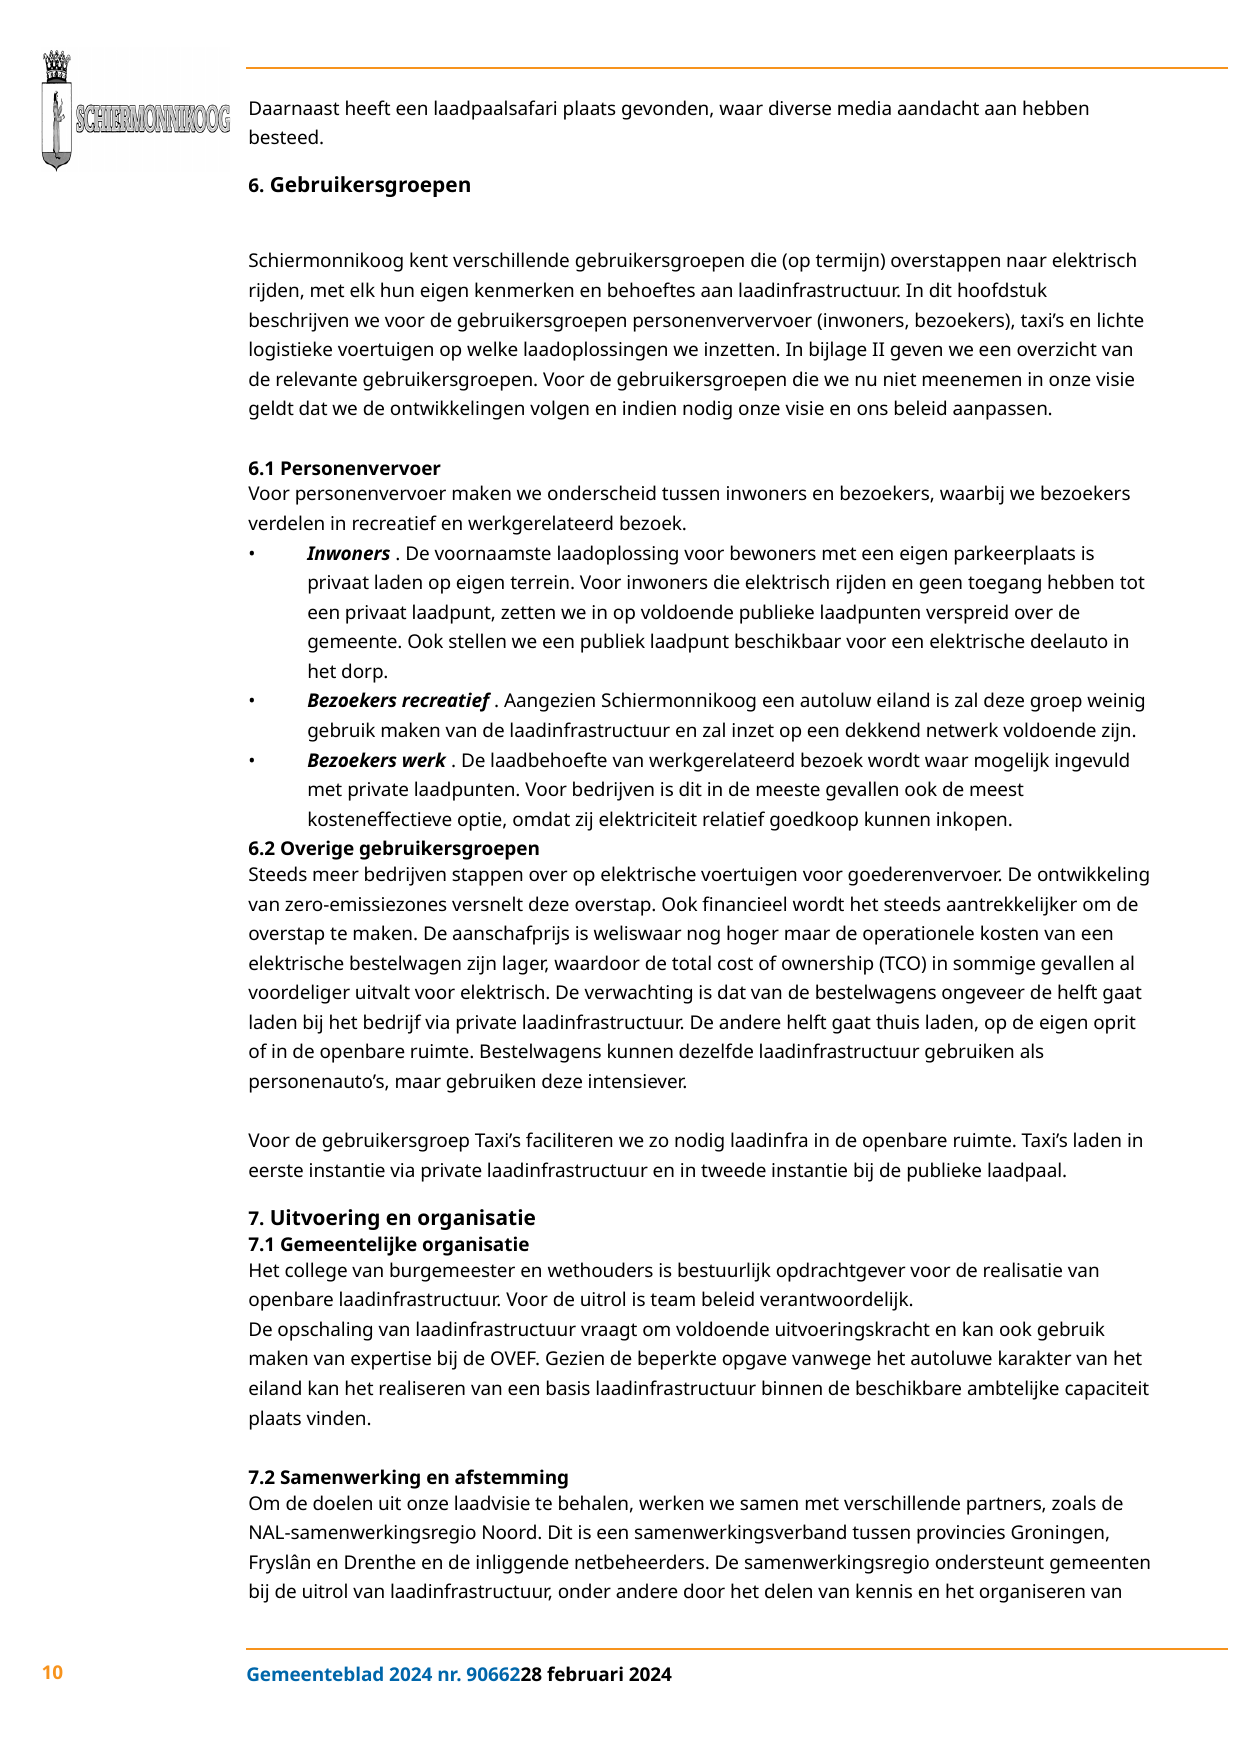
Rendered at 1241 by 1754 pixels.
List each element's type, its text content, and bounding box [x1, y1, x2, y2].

text 6.1 Personenvervoer [248, 455, 1152, 481]
text Steeds meer bedrijven stappen over op elektrische voertuigen voor goederenvervoer. De ontwikkeling van zero-emissiezones versnelt deze overstap. Ook financieel wordt het steeds aantrekkelijker om de overstap te maken. De aanschafprijs is weliswaar nog hoger maar de operationele kosten van een elektrische bestelwagen zijn lager, waardoor de total cost of ownership (TCO) in sommige gevallen al voordeliger uitvalt voor elektrisch. De verwachting is dat van de bestelwagens ongeveer de helft gaat laden bij het bedrijf via private laadinfrastructuur. De andere helft gaat thuis laden, op de eigen oprit of in de openbare ruimte. Bestelwagens kunnen dezelfde laadinfrastructuur gebruiken als personenauto’s, maar gebruiken deze intensiever. [248, 861, 1152, 1094]
picture [41, 47, 231, 172]
list Inwoners . De voornaamste laadoplossing voor bewoners met een eigen parkeerplaats is privaat laden op eigen terrein. Voor inwoners die elektrisch rijden en geen toegang hebben tot een privaat laadpunt, zetten we in op voldoende publieke laadpunten verspreid over de gemeente. Ook stellen we een publiek laadpunt beschikbaar voor een elektrische deelauto in het dorp. [248, 540, 1152, 684]
text 6. Gebruikersgroepen [248, 170, 1152, 198]
list Bezoekers werk . De laadbehoefte van werkgerelateerd bezoek wordt waar mogelijk ingevuld met private laadpunten. Voor bedrijven is dit in de meeste gevallen ook de meest kosteneffectieve optie, omdat zij elektriciteit relatief goedkoop kunnen inkopen. [248, 747, 1152, 832]
text 7.1 Gemeentelijke organisatie [248, 1231, 1152, 1257]
text De opschaling van laadinfrastructuur vraagt om voldoende uitvoeringskracht en kan ook gebruik maken van expertise bij de OVEF. Gezien de beperkte opgave vanwege het autoluwe karakter van het eiland kan het realiseren van een basis laadinfrastructuur binnen de beschikbare ambtelijke capaciteit plaats vinden. [248, 1316, 1152, 1431]
text Voor personenvervoer maken we onderscheid tussen inwoners en bezoekers, waarbij we bezoekers verdelen in recreatief en werkgerelateerd bezoek. [248, 481, 1152, 536]
text 7.2 Samenwerking en afstemming [248, 1464, 1152, 1490]
text 6.2 Overige gebruikersgroepen [248, 836, 1152, 861]
text Schiermonnikoog kent verschillende gebruikersgroepen die (op termijn) overstappen naar elektrisch rijden, met elk hun eigen kenmerken en behoeftes aan laadinfrastructuur. In dit hoofdstuk beschrijven we voor de gebruikersgroepen personenververvoer (inwoners, bezoekers), taxi’s en lichte logistieke voertuigen op welke laadoplossingen we inzetten. In bijlage II geven we een overzicht van de relevante gebruikersgroepen. Voor de gebruikersgroepen die we nu niet meenemen in onze visie geldt dat we de ontwikkelingen volgen en indien nodig onze visie en ons beleid aanpassen. [248, 248, 1152, 421]
list Bezoekers recreatief . Aangezien Schiermonnikoog een autoluw eiland is zal deze groep weinig gebruik maken van de laadinfrastructuur en zal inzet op een dekkend netwerk voldoende zijn. [248, 688, 1152, 743]
text Het college van burgemeester en wethouders is bestuurlijk opdrachtgever voor de realisatie van openbare laadinfrastructuur. Voor de uitrol is team beleid verantwoordelijk. [248, 1257, 1152, 1312]
text Voor de gebruikersgroep Taxi’s faciliteren we zo nodig laadinfra in de openbare ruimte. Taxi’s laden in eerste instantie via private laadinfrastructuur en in tweede instantie bij de publieke laadpaal. [248, 1127, 1152, 1183]
text 7. Uitvoering en organisatie [248, 1203, 1152, 1231]
text Om de doelen uit onze laadvisie te behalen, werken we samen met verschillende partners, zoals de NAL-samenwerkingsregio Noord. Dit is een samenwerkingsverband tussen provincies Groningen, Fryslân en Drenthe en de inliggende netbeheerders. De samenwerkingsregio ondersteunt gemeenten bij de uitrol van laadinfrastructuur, onder andere door het delen van kennis en het organiseren van [248, 1490, 1152, 1604]
text Daarnaast heeft een laadpaalsafari plaats gevonden, waar diverse media aandacht aan hebben besteed. [248, 95, 1152, 150]
